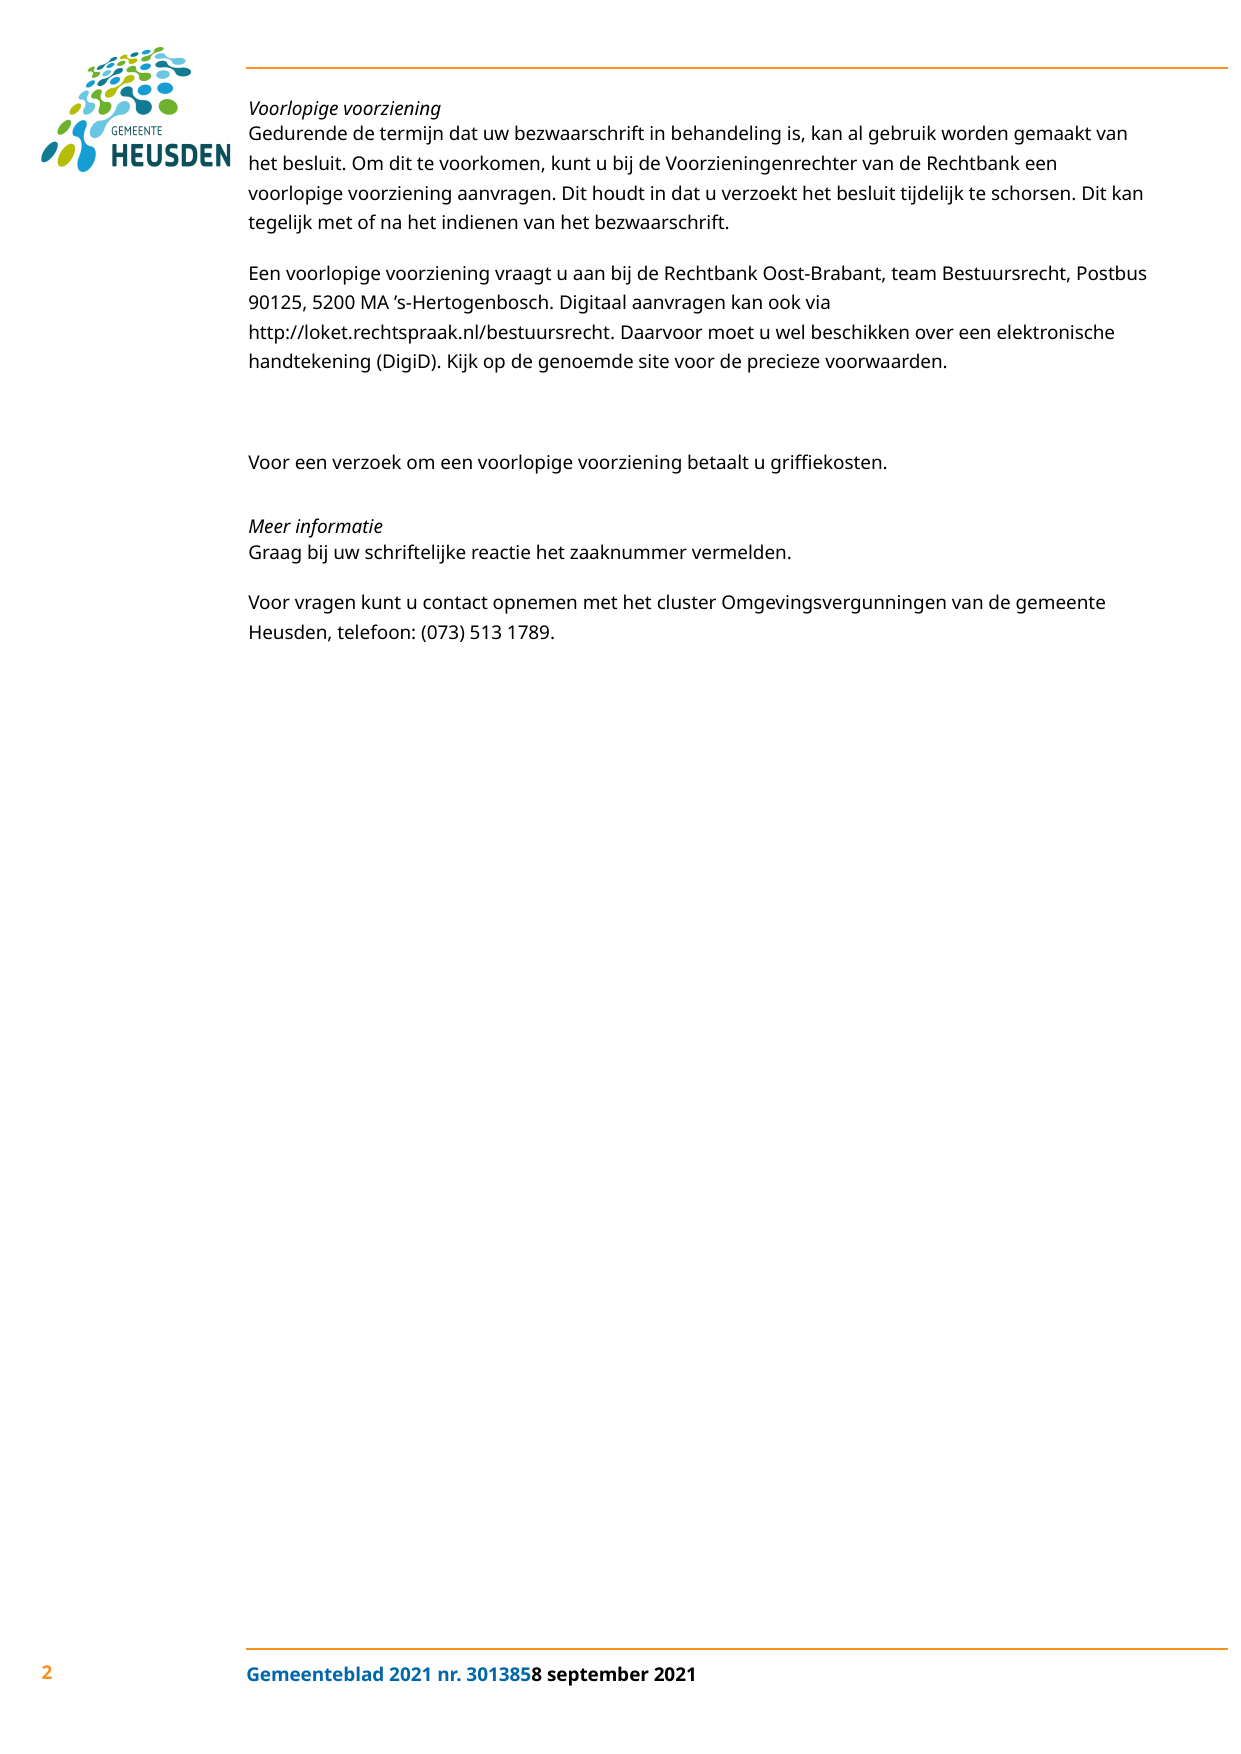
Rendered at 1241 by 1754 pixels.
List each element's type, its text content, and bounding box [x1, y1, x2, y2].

picture [41, 47, 231, 172]
text Meer informatie [248, 513, 1152, 539]
text Voor een verzoek om een voorlopige voorziening betaalt u griffiekosten. [248, 449, 1152, 475]
text Een voorlopige voorziening vraagt u aan bij de Rechtbank Oost-Brabant, team Bestuursrecht, Postbus 90125, 5200 MA ’s-Hertogenbosch. Digitaal aanvragen kan ook via http://loket.rechtspraak.nl/bestuursrecht. Daarvoor moet u wel beschikken over een elektronische handtekening (DigiD). Kijk op de genoemde site voor de precieze voorwaarden. [248, 260, 1152, 374]
text Graag bij uw schriftelijke reactie het zaaknummer vermelden. [248, 539, 1152, 565]
text Voor vragen kunt u contact opnemen met het cluster Omgevingsvergunningen van de gemeente Heusden, telefoon: (073) 513 1789. [248, 589, 1152, 645]
text Voorlopige voorziening [248, 95, 1152, 121]
text Gedurende de termijn dat uw bezwaarschrift in behandeling is, kan al gebruik worden gemaakt van het besluit. Om dit te voorkomen, kunt u bij de Voorzieningenrechter van de Rechtbank een voorlopige voorziening aanvragen. Dit houdt in dat u verzoekt het besluit tijdelijk te schorsen. Dit kan tegelijk met of na het indienen van het bezwaarschrift. [248, 121, 1152, 235]
